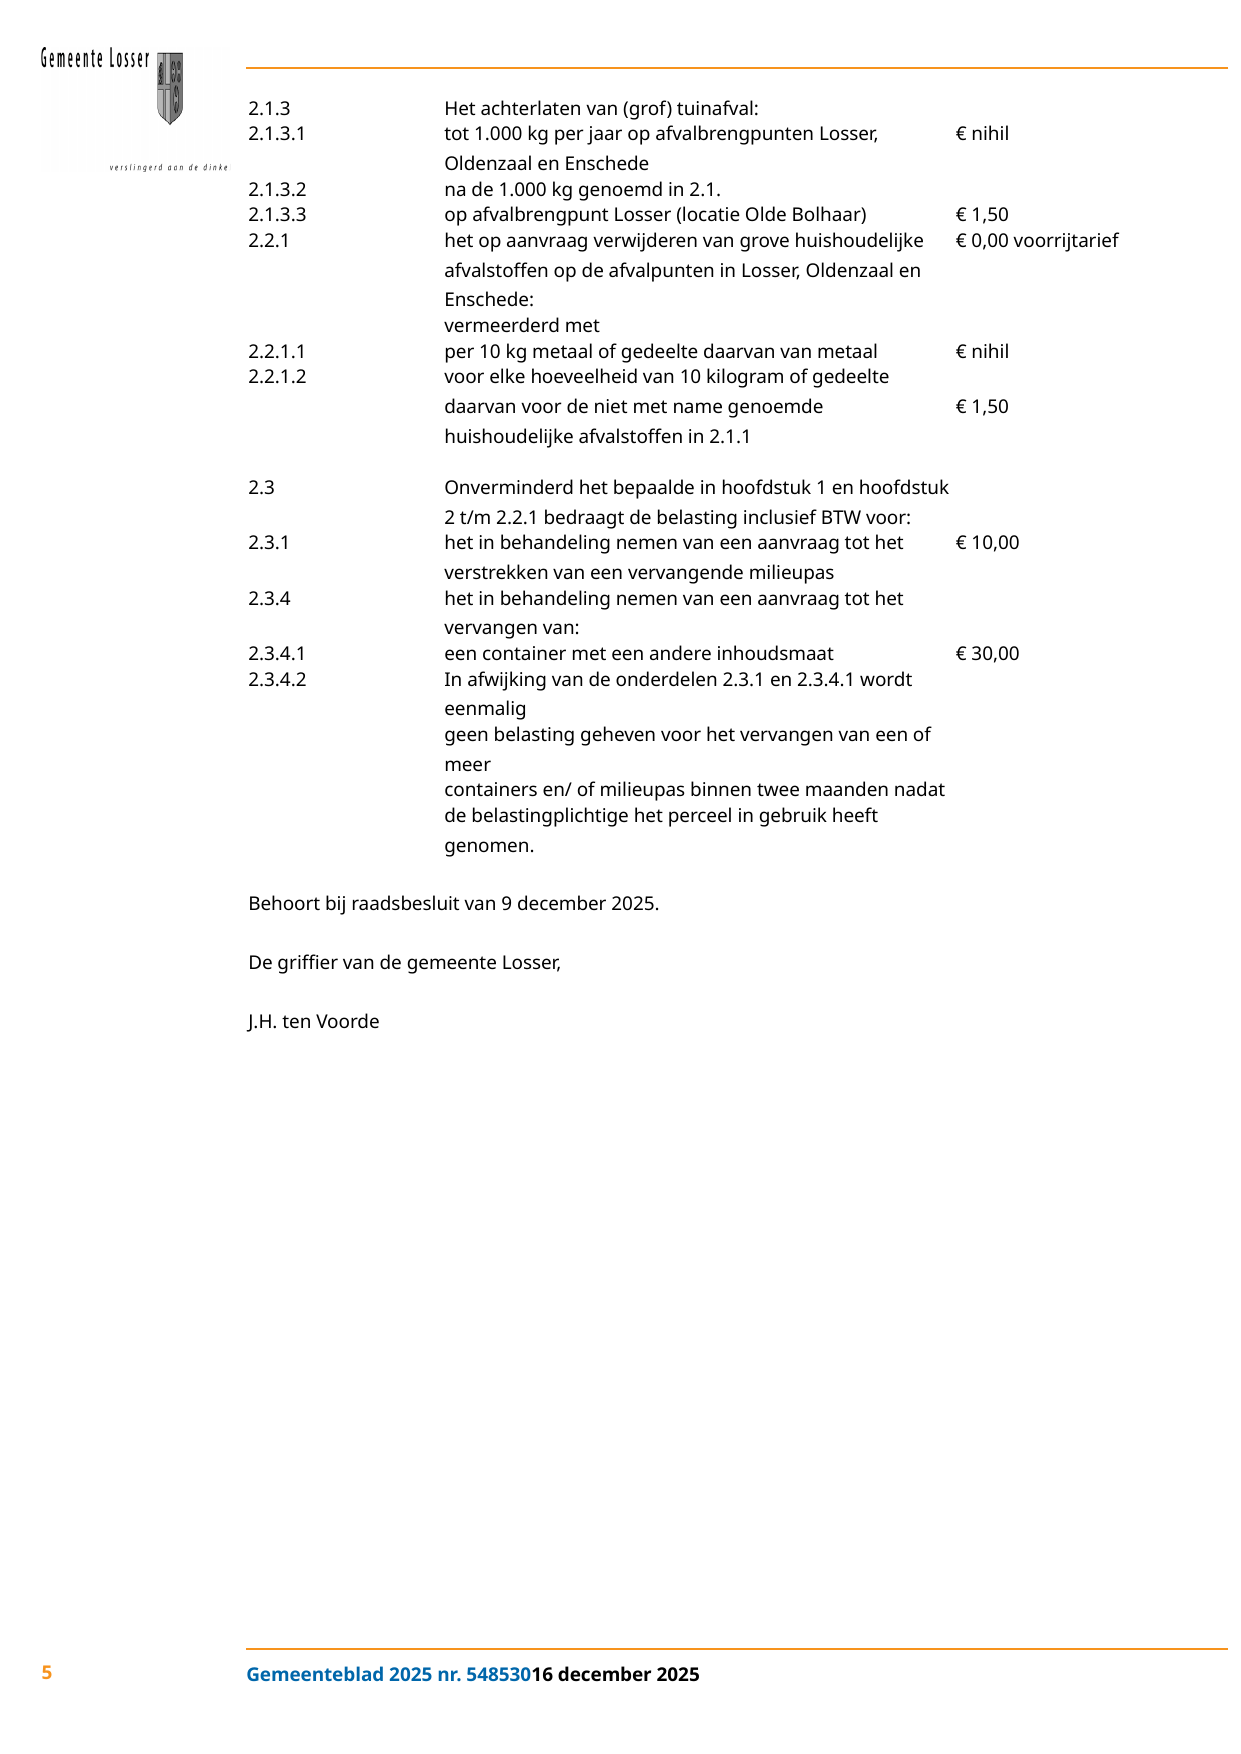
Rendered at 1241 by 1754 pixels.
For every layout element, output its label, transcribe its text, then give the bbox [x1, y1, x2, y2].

table_cell Het achterlaten van (grof) tuinafval: [444, 95, 956, 121]
table_cell 2.3.1 [248, 530, 444, 585]
table_cell het op aanvraag verwijderen van grove huishoudelijke afvalstoffen op de afvalpunten in Losser, Oldenzaal en Enschede: [444, 227, 956, 312]
table_cell 2.2.1.1 [248, 338, 444, 364]
table_cell 2.1.3.1 [248, 121, 444, 176]
table_cell containers en/ of milieupas binnen twee maanden nadat [444, 777, 956, 802]
table_cell 2.3 [248, 474, 444, 529]
table_cell 2.2.1.2 [248, 364, 444, 448]
table_cell [248, 449, 444, 474]
table_cell vermeerderd met [444, 312, 956, 338]
table_cell het in behandeling nemen van een aanvraag tot het verstrekken van een vervangende milieupas [444, 530, 956, 585]
table_cell 2.3.4.1 [248, 640, 444, 666]
table_cell [956, 474, 1152, 529]
table_cell [248, 802, 444, 858]
table_cell Onverminderd het bepaalde in hoofdstuk 1 en hoofdstuk 2 t/m 2.2.1 bedraagt de belasting inclusief BTW voor: [444, 474, 956, 529]
table_cell € 1,50 [956, 364, 1152, 448]
table_cell € 10,00 [956, 530, 1152, 585]
table_cell [956, 721, 1152, 777]
table_cell € 30,00 [956, 640, 1152, 666]
table_cell [956, 176, 1152, 202]
table_cell [956, 95, 1152, 121]
table_cell € 0,00 voorrijtarief [956, 227, 1152, 312]
table_cell het in behandeling nemen van een aanvraag tot het vervangen van: [444, 585, 956, 640]
table_cell € 1,50 [956, 202, 1152, 227]
table_cell voor elke hoeveelheid van 10 kilogram of gedeelte daarvan voor de niet met name genoemde huishoudelijke afvalstoffen in 2.1.1 [444, 364, 956, 448]
table_cell 2.1.3 [248, 95, 444, 121]
table_cell 2.2.1 [248, 227, 444, 312]
table_cell [444, 449, 956, 474]
table_cell [248, 721, 444, 777]
table_cell een container met een andere inhoudsmaat [444, 640, 956, 666]
table_cell per 10 kg metaal of gedeelte daarvan van metaal [444, 338, 956, 364]
table_cell In afwijking van de onderdelen 2.3.1 en 2.3.4.1 wordt eenmalig [444, 666, 956, 721]
table_cell 2.1.3.2 [248, 176, 444, 202]
picture [41, 47, 231, 172]
table_cell 2.3.4.2 [248, 666, 444, 721]
table_cell de belastingplichtige het perceel in gebruik heeft genomen. [444, 802, 956, 858]
table_cell [956, 312, 1152, 338]
table_cell [956, 449, 1152, 474]
table_cell 2.1.3.3 [248, 202, 444, 227]
table_cell € nihil [956, 338, 1152, 364]
table_cell 2.3.4 [248, 585, 444, 640]
table_cell [248, 777, 444, 802]
table_cell [956, 666, 1152, 721]
text J.H. ten Voorde [248, 1009, 1152, 1034]
table_cell [956, 585, 1152, 640]
table_cell geen belasting geheven voor het vervangen van een of meer [444, 721, 956, 777]
table_cell € nihil [956, 121, 1152, 176]
text De griffier van de gemeente Losser, [248, 949, 1152, 975]
table_cell [956, 802, 1152, 858]
table_cell [956, 777, 1152, 802]
table_cell op afvalbrengpunt Losser (locatie Olde Bolhaar) [444, 202, 956, 227]
table_cell tot 1.000 kg per jaar op afvalbrengpunten Losser, Oldenzaal en Enschede [444, 121, 956, 176]
table_cell na de 1.000 kg genoemd in 2.1. [444, 176, 956, 202]
text Behoort bij raadsbesluit van 9 december 2025. [248, 890, 1152, 916]
table_cell [248, 312, 444, 338]
